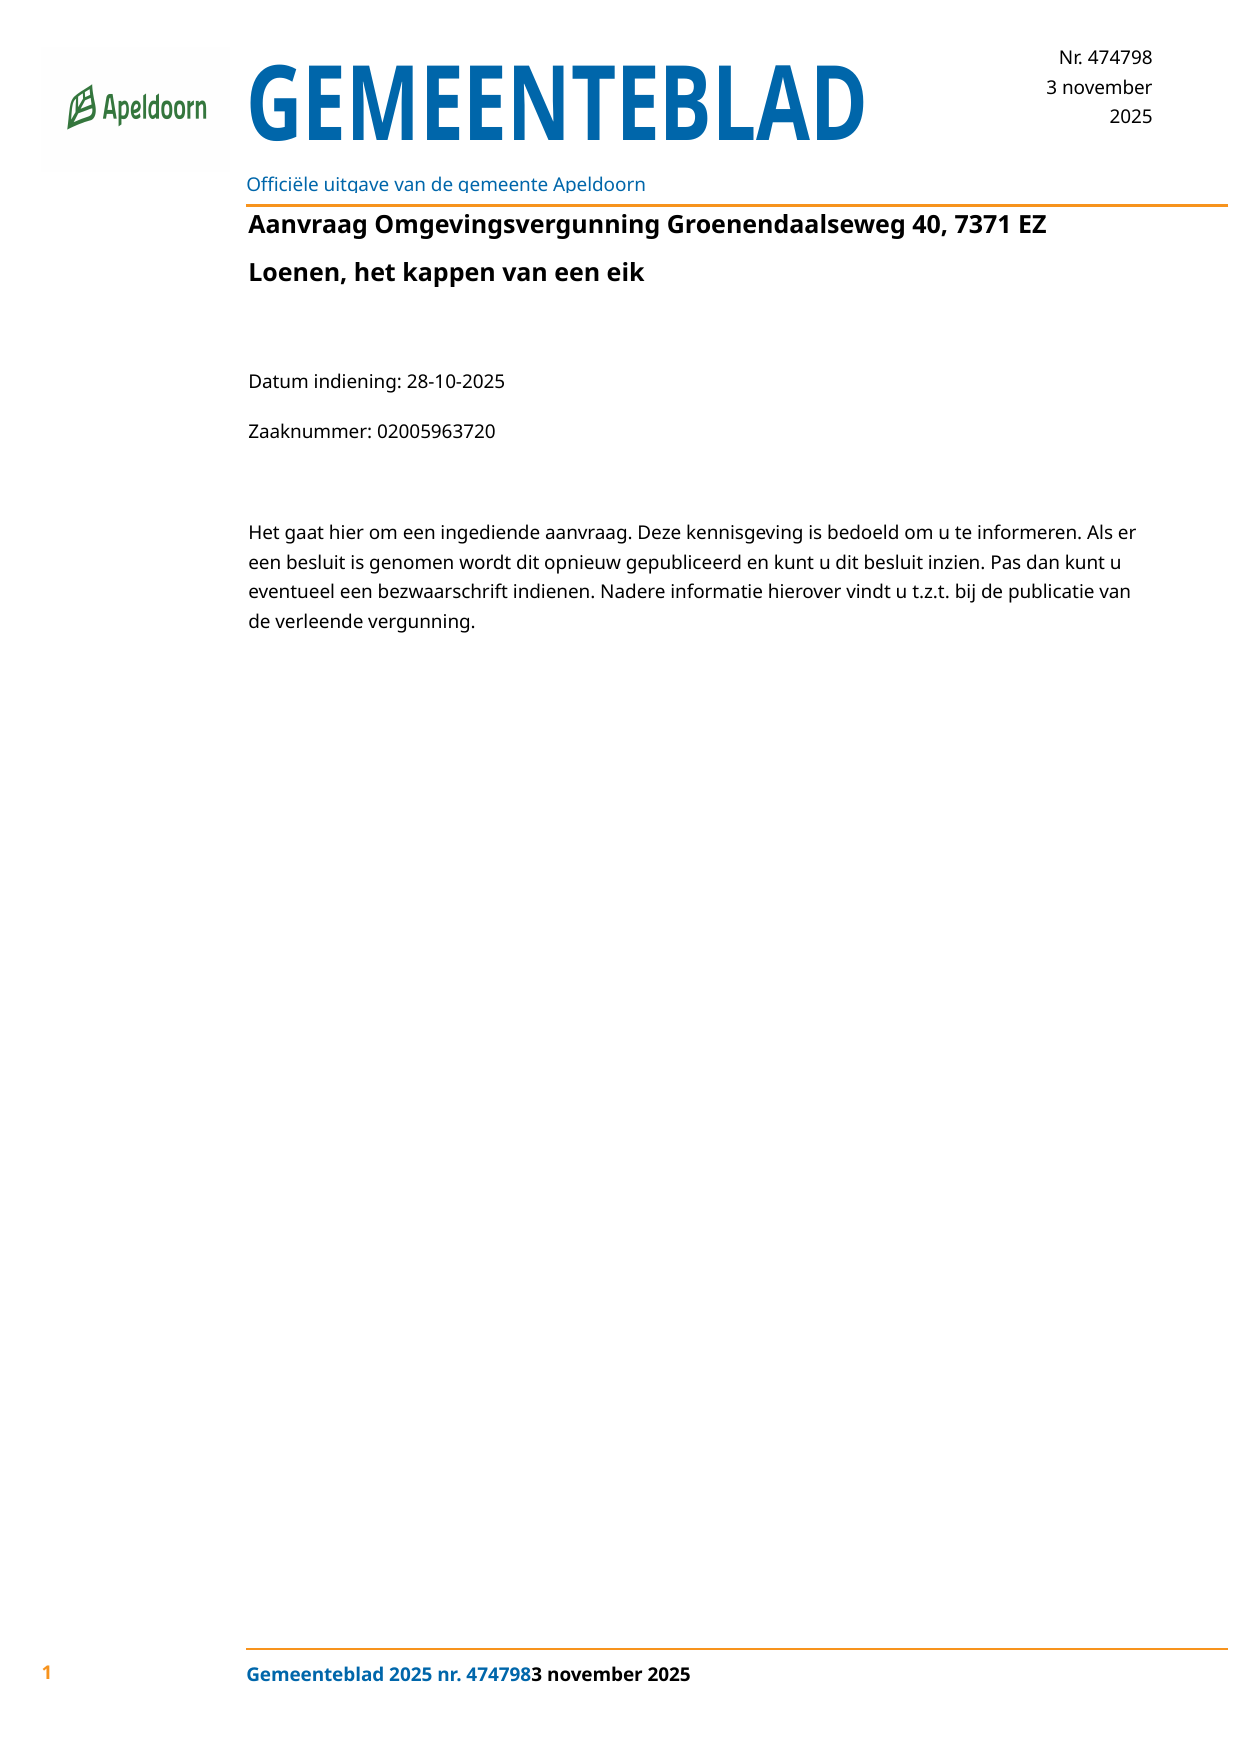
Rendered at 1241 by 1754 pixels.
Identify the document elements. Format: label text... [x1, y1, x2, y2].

text Datum indiening: 28-10-2025 [248, 368, 1152, 394]
text Het gaat hier om een ingediende aanvraag. Deze kennisgeving is bedoeld om u te informeren. Als er een besluit is genomen wordt dit opnieuw gepubliceerd en kunt u dit besluit inzien. Pas dan kunt u eventueel een bezwaarschrift indienen. Nadere informatie hierover vindt u t.z.t. bij de publicatie van de verleende vergunning. [248, 519, 1152, 634]
text Zaaknummer: 02005963720 [248, 419, 1152, 444]
picture [41, 47, 231, 172]
text Aanvraag Omgevingsvergunning Groenendaalseweg 40, 7371 EZ Loenen, het kappen van een eik [248, 207, 1152, 288]
